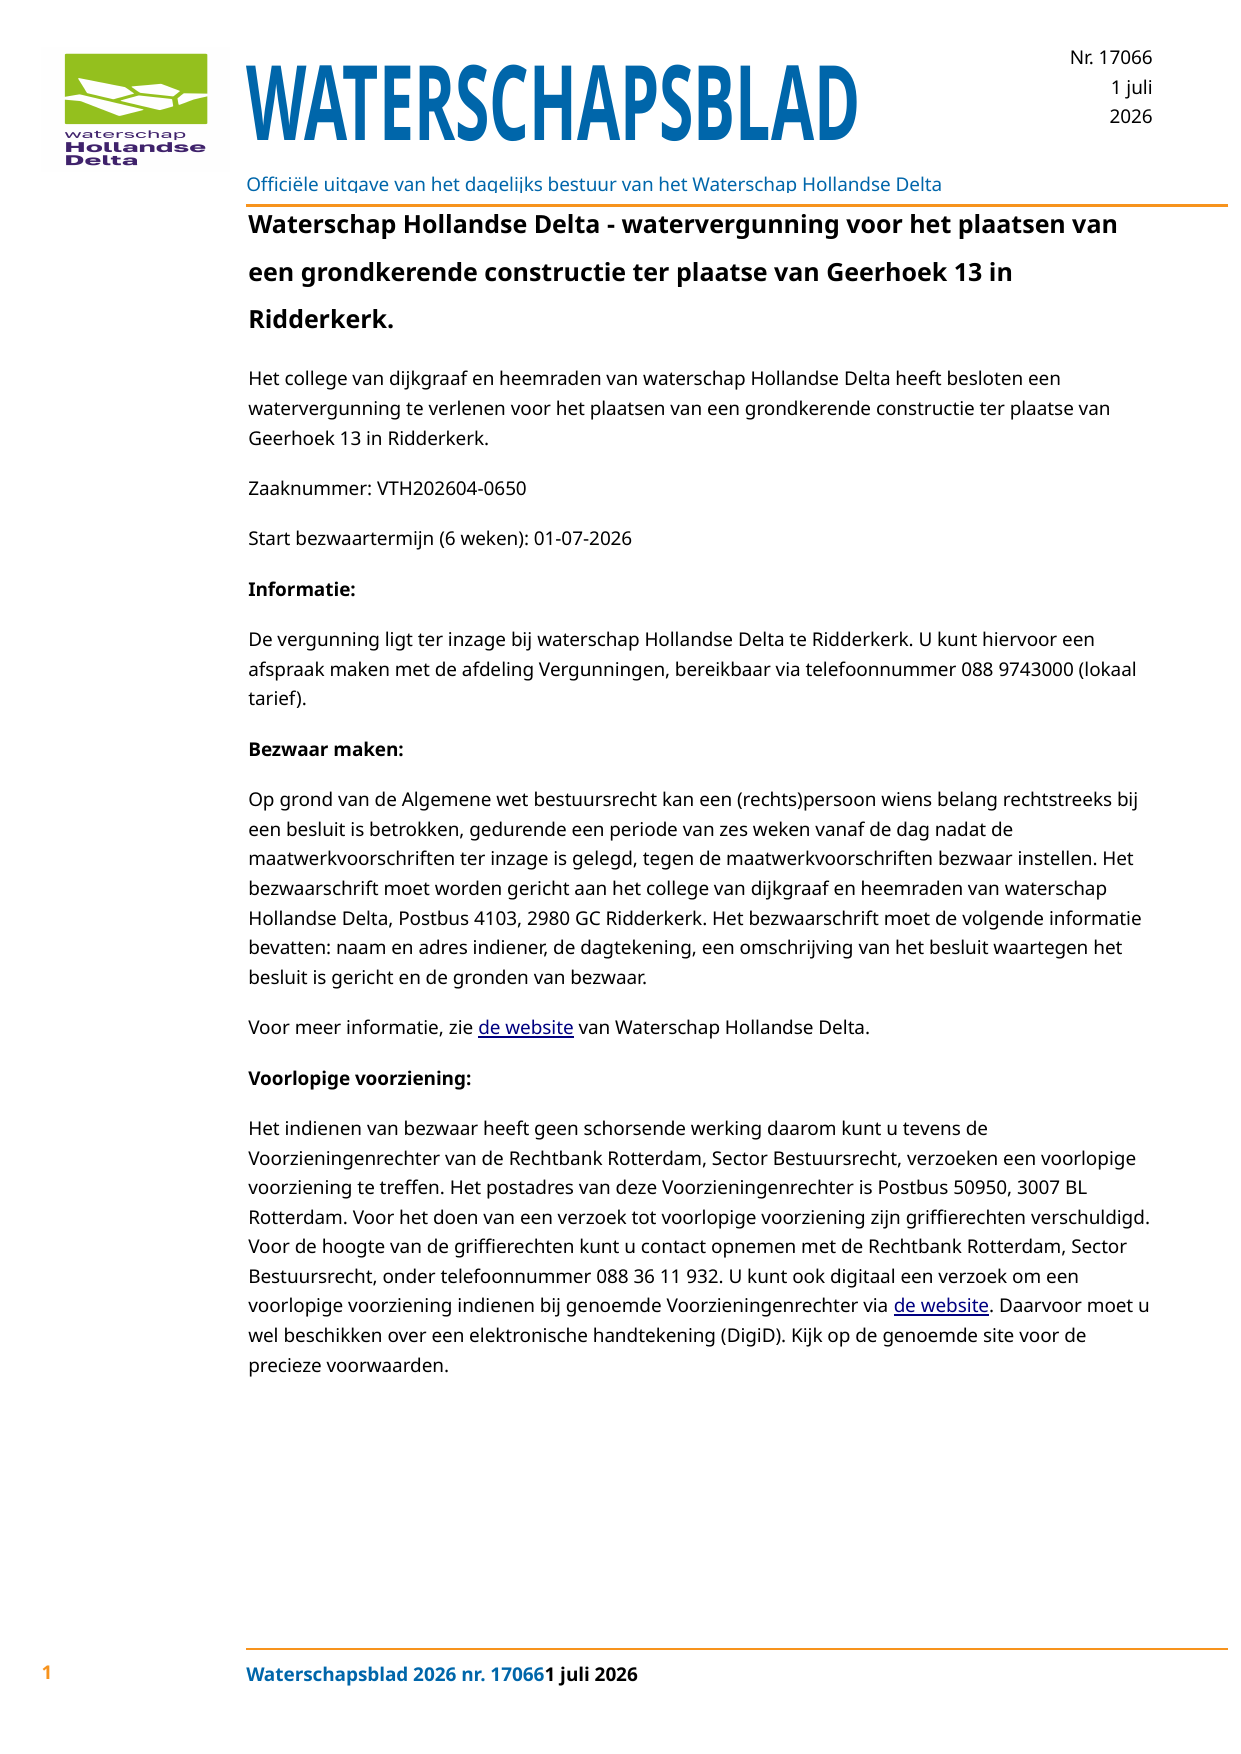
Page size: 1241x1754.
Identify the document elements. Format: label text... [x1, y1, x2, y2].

text De vergunning ligt ter inzage bij waterschap Hollandse Delta te Ridderkerk. U kunt hiervoor een afspraak maken met de afdeling Vergunningen, bereikbaar via telefoonnummer 088 9743000 (lokaal tarief). [248, 626, 1152, 711]
text Informatie: [248, 576, 1152, 602]
text Op grond van de Algemene wet bestuursrecht kan een (rechts)persoon wiens belang rechtstreeks bij een besluit is betrokken, gedurende een periode van zes weken vanaf de dag nadat de maatwerkvoorschriften ter inzage is gelegd, tegen de maatwerkvoorschriften bezwaar instellen. Het bezwaarschrift moet worden gericht aan het college van dijkgraaf en heemraden van waterschap Hollandse Delta, Postbus 4103, 2980 GC Ridderkerk. Het bezwaarschrift moet de volgende informatie bevatten: naam en adres indiener, de dagtekening, een omschrijving van het besluit waartegen het besluit is gericht en de gronden van bezwaar. [248, 786, 1152, 989]
text Het college van dijkgraaf en heemraden van waterschap Hollandse Delta heeft besloten een watervergunning te verlenen voor het plaatsen van een grondkerende constructie ter plaatse van Geerhoek 13 in Ridderkerk. [248, 366, 1152, 450]
text Zaaknummer: VTH202604-0650 [248, 475, 1152, 501]
text Voorlopige voorziening: [248, 1065, 1152, 1090]
text Bezwaar maken: [248, 736, 1152, 762]
text Het indienen van bezwaar heeft geen schorsende werking daarom kunt u tevens de Voorzieningenrechter van de Rechtbank Rotterdam, Sector Bestuursrecht, verzoeken een voorlopige voorziening te treffen. Het postadres van deze Voorzieningenrechter is Postbus 50950, 3007 BL Rotterdam. Voor het doen van een verzoek tot voorlopige voorziening zijn griffierechten verschuldigd. Voor de hoogte van de griffierechten kunt u contact opnemen met de Rechtbank Rotterdam, Sector Bestuursrecht, onder telefoonnummer 088 36 11 932. U kunt ook digitaal een verzoek om een voorlopige voorziening indienen bij genoemde Voorzieningenrechter via de website. Daarvoor moet u wel beschikken over een elektronische handtekening (DigiD). Kijk op de genoemde site voor de precieze voorwaarden. [248, 1115, 1152, 1377]
text Waterschap Hollandse Delta - watervergunning voor het plaatsen van een grondkerende constructie ter plaatse van Geerhoek 13 in Ridderkerk. [248, 207, 1152, 336]
text Start bezwaartermijn (6 weken): 01-07-2026 [248, 526, 1152, 551]
text Voor meer informatie, zie de website van Waterschap Hollandse Delta. [248, 1014, 1152, 1040]
picture [41, 47, 231, 172]
